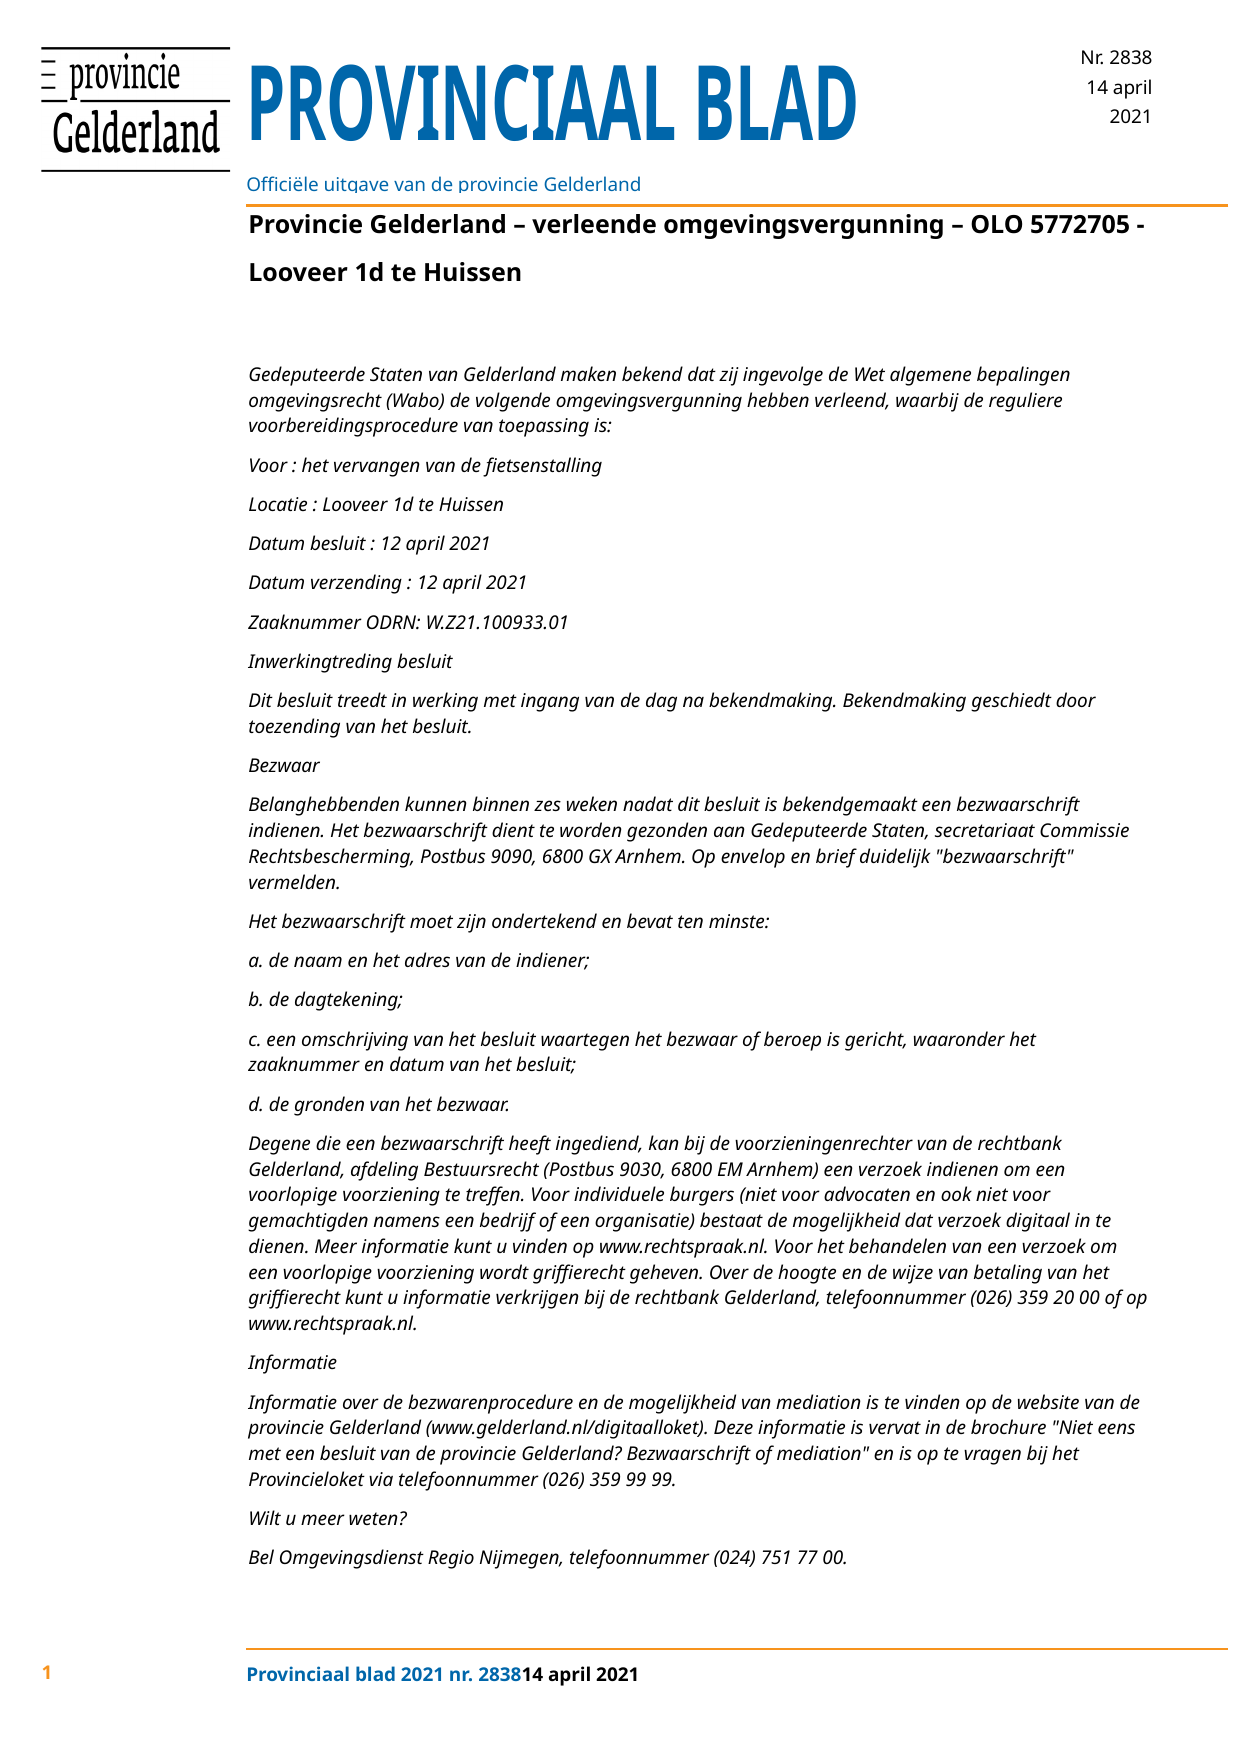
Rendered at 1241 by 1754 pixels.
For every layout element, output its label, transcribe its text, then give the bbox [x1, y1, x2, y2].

text Zaaknummer ODRN: W.Z21.100933.01 [248, 609, 1152, 634]
text Voor : het vervangen van de fietsenstalling [248, 452, 1152, 477]
text Degene die een bezwaarschrift heeft ingediend, kan bij de voorzieningenrechter van de rechtbank Gelderland, afdeling Bestuursrecht (Postbus 9030, 6800 EM Arnhem) een verzoek indienen om een voorlopige voorziening te treffen. Voor individuele burgers (niet voor advocaten en ook niet voor gemachtigden namens een bedrijf of een organisatie) bestaat de mogelijkheid dat verzoek digitaal in te dienen. Meer informatie kunt u vinden op www.rechtspraak.nl. Voor het behandelen van een verzoek om een voorlopige voorziening wordt griffierecht geheven. Over de hoogte en de wijze van betaling van het griffierecht kunt u informatie verkrijgen bij de rechtbank Gelderland, telefoonnummer (026) 359 20 00 of op www.rechtspraak.nl. [248, 1130, 1152, 1336]
text b. de dagtekening; [248, 987, 1152, 1012]
text Provincie Gelderland – verleende omgevingsvergunning – OLO 5772705 - Looveer 1d te Huissen [248, 207, 1152, 288]
text Dit besluit treedt in werking met ingang van de dag na bekendmaking. Bekendmaking geschiedt door toezending van het besluit. [248, 687, 1152, 739]
text Datum verzending : 12 april 2021 [248, 569, 1152, 595]
text Inwerkingtreding besluit [248, 648, 1152, 674]
text Het bezwaarschrift moet zijn ondertekend en bevat ten minste: [248, 908, 1152, 934]
text Datum besluit : 12 april 2021 [248, 530, 1152, 556]
text Gedeputeerde Staten van Gelderland maken bekend dat zij ingevolge de Wet algemene bepalingen omgevingsrecht (Wabo) de volgende omgevingsvergunning hebben verleend, waarbij de reguliere voorbereidingsprocedure van toepassing is: [248, 361, 1152, 438]
text Belanghebbenden kunnen binnen zes weken nadat dit besluit is bekendgemaakt een bezwaarschrift indienen. Het bezwaarschrift dient te worden gezonden aan Gedeputeerde Staten, secretariaat Commissie Rechtsbescherming, Postbus 9090, 6800 GX Arnhem. Op envelop en brief duidelijk "bezwaarschrift" vermelden. [248, 792, 1152, 894]
text a. de naam en het adres van de indiener; [248, 947, 1152, 973]
text Informatie over de bezwarenprocedure en de mogelijkheid van mediation is te vinden op de website van de provincie Gelderland (www.gelderland.nl/digitaalloket). Deze informatie is vervat in de brochure "Niet eens met een besluit van de provincie Gelderland? Bezwaarschrift of mediation" en is op te vragen bij het Provincieloket via telefoonnummer (026) 359 99 99. [248, 1389, 1152, 1492]
text Locatie : Looveer 1d te Huissen [248, 491, 1152, 517]
text Wilt u meer weten? [248, 1505, 1152, 1531]
picture [41, 47, 231, 172]
text Bezwaar [248, 752, 1152, 778]
text d. de gronden van het bezwaar. [248, 1091, 1152, 1117]
text Informatie [248, 1349, 1152, 1375]
text Bel Omgevingsdienst Regio Nijmegen, telefoonnummer (024) 751 77 00. [248, 1544, 1152, 1570]
text c. een omschrijving van het besluit waartegen het bezwaar of beroep is gericht, waaronder het zaaknummer en datum van het besluit; [248, 1026, 1152, 1077]
